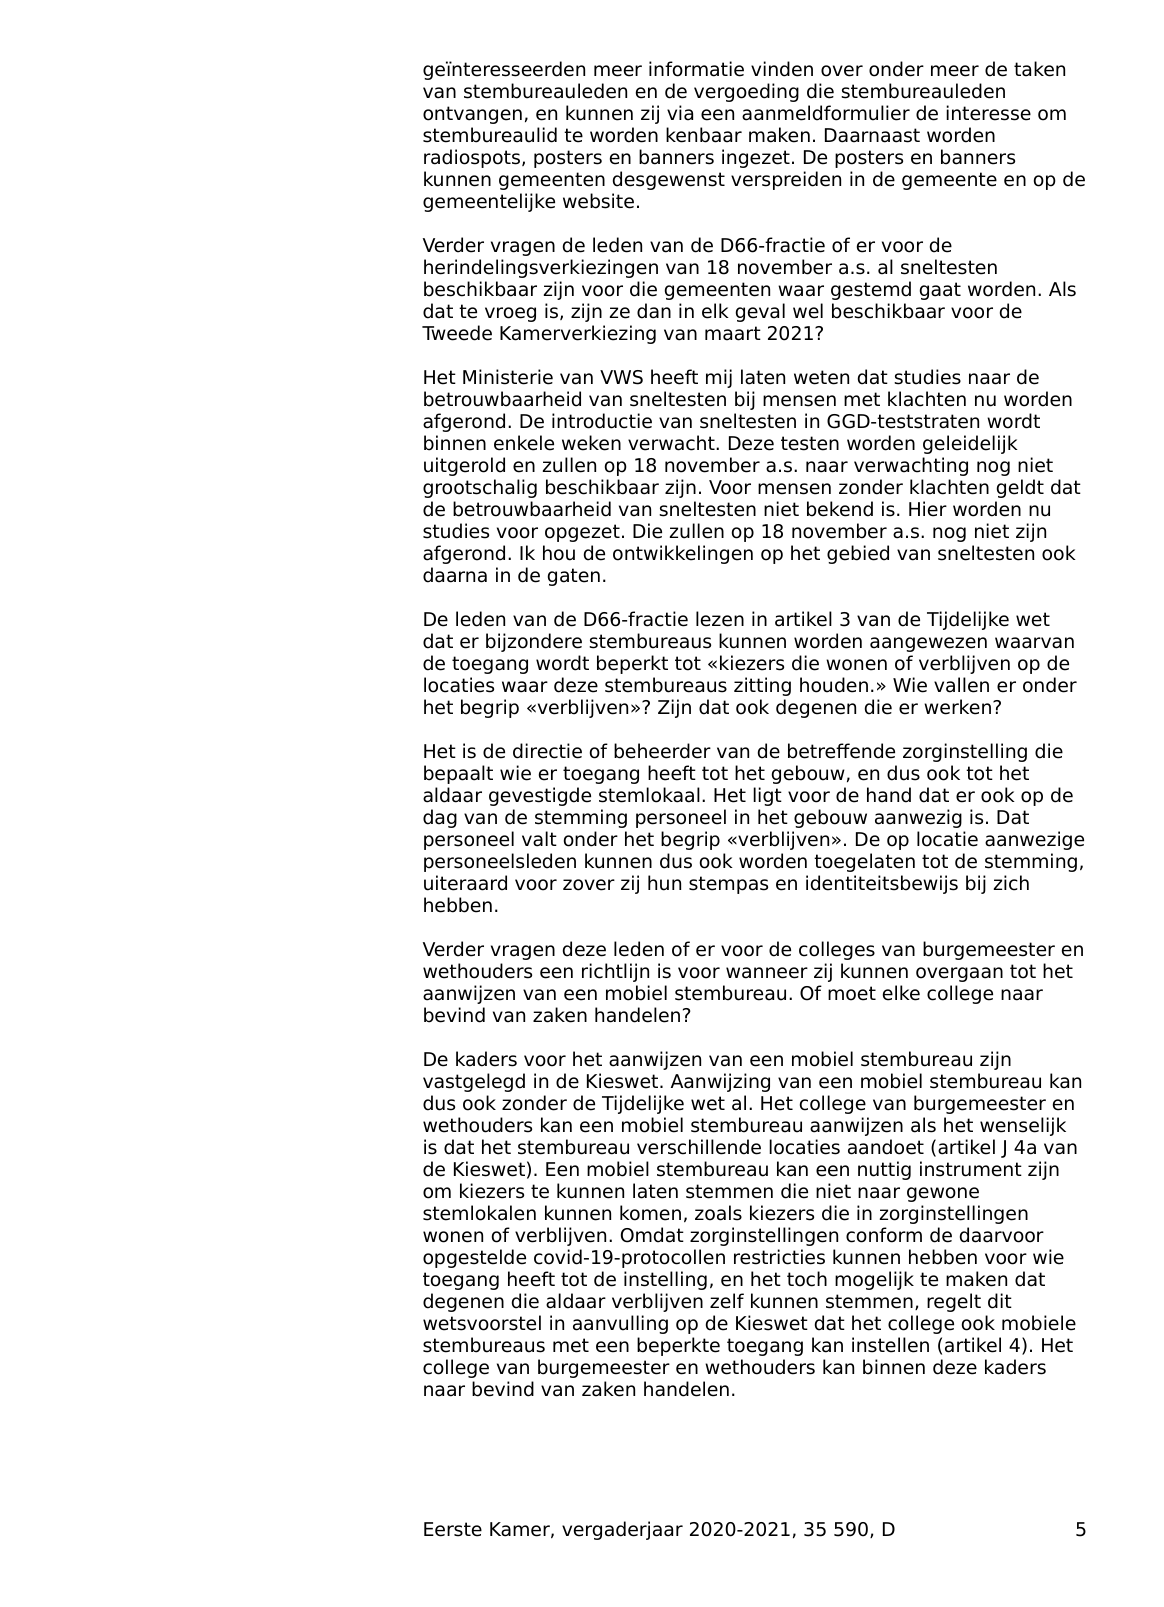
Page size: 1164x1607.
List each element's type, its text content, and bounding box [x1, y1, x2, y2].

text Verder vragen deze leden of er voor de colleges van burgemeester en wethouders een richtlijn is voor wanneer zij kunnen overgaan tot het aanwijzen van een mobiel stembureau. Of moet elke college naar bevind van zaken handelen? [422, 939, 1087, 1027]
text Verder vragen de leden van de D66-fractie of er voor de herindelingsverkiezingen van 18 november a.s. al sneltesten beschikbaar zijn voor die gemeenten waar gestemd gaat worden. Als dat te vroeg is, zijn ze dan in elk geval wel beschikbaar voor de Tweede Kamerverkiezing van maart 2021? [422, 235, 1087, 345]
text Het is de directie of beheerder van de betreffende zorginstelling die bepaalt wie er toegang heeft tot het gebouw, en dus ook tot het aldaar gevestigde stemlokaal. Het ligt voor de hand dat er ook op de dag van de stemming personeel in het gebouw aanwezig is. Dat personeel valt onder het begrip «verblijven». De op locatie aanwezige personeelsleden kunnen dus ook worden toegelaten tot de stemming, uiteraard voor zover zij hun stempas en identiteitsbewijs bij zich hebben. [422, 741, 1087, 917]
text De leden van de D66-fractie lezen in artikel 3 van de Tijdelijke wet dat er bijzondere stembureaus kunnen worden aangewezen waarvan de toegang wordt beperkt tot «kiezers die wonen of verblijven op de locaties waar deze stembureaus zitting houden.» Wie vallen er onder het begrip «verblijven»? Zijn dat ook degenen die er werken? [422, 609, 1087, 719]
text De kaders voor het aanwijzen van een mobiel stembureau zijn vastgelegd in de Kieswet. Aanwijzing van een mobiel stembureau kan dus ook zonder de Tijdelijke wet al. Het college van burgemeester en wethouders kan een mobiel stembureau aanwijzen als het wenselijk is dat het stembureau verschillende locaties aandoet (artikel J 4a van de Kieswet). Een mobiel stembureau kan een nuttig instrument zijn om kiezers te kunnen laten stemmen die niet naar gewone stemlokalen kunnen komen, zoals kiezers die in zorginstellingen wonen of verblijven. Omdat zorginstellingen conform de daarvoor opgestelde covid-19-protocollen restricties kunnen hebben voor wie toegang heeft tot de instelling, en het toch mogelijk te maken dat degenen die aldaar verblijven zelf kunnen stemmen, regelt dit wetsvoorstel in aanvulling op de Kieswet dat het college ook mobiele stembureaus met een beperkte toegang kan instellen (artikel 4). Het college van burgemeester en wethouders kan binnen deze kaders naar bevind van zaken handelen. [422, 1049, 1087, 1401]
text Het Ministerie van VWS heeft mij laten weten dat studies naar de betrouwbaarheid van sneltesten bij mensen met klachten nu worden afgerond. De introductie van sneltesten in GGD-teststraten wordt binnen enkele weken verwacht. Deze testen worden geleidelijk uitgerold en zullen op 18 november a.s. naar verwachting nog niet grootschalig beschikbaar zijn. Voor mensen zonder klachten geldt dat de betrouwbaarheid van sneltesten niet bekend is. Hier worden nu studies voor opgezet. Die zullen op 18 november a.s. nog niet zijn afgerond. Ik hou de ontwikkelingen op het gebied van sneltesten ook daarna in de gaten. [422, 367, 1087, 587]
text geïnteresseerden meer informatie vinden over onder meer de taken van stembureauleden en de vergoeding die stembureauleden ontvangen, en kunnen zij via een aanmeldformulier de interesse om stembureaulid te worden kenbaar maken. Daarnaast worden radiospots, posters en banners ingezet. De posters en banners kunnen gemeenten desgewenst verspreiden in de gemeente en op de gemeentelijke website. [422, 59, 1087, 213]
